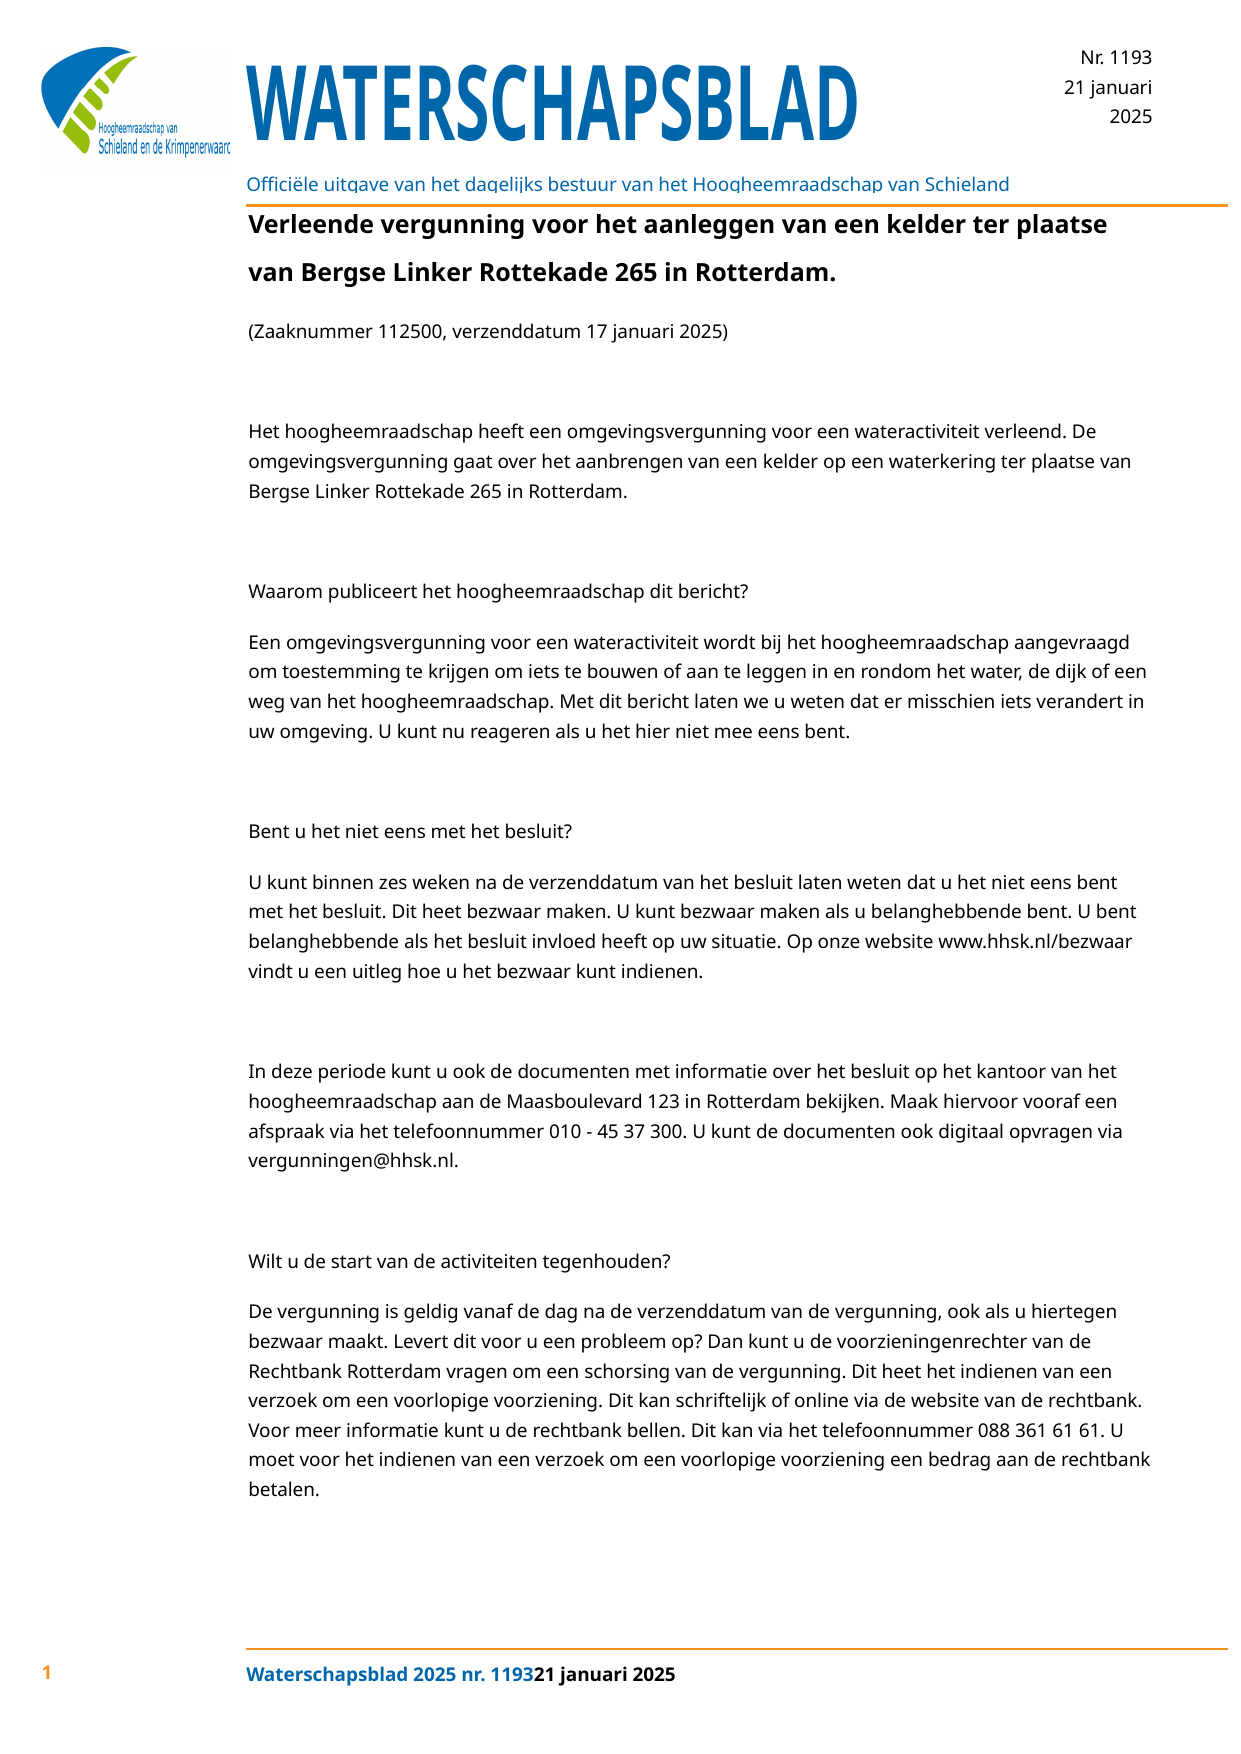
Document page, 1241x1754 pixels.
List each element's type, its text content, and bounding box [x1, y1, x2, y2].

text Waarom publiceert het hoogheemraadschap dit bericht? [248, 579, 1152, 604]
text Een omgevingsvergunning voor een wateractiviteit wordt bij het hoogheemraadschap aangevraagd om toestemming te krijgen om iets te bouwen of aan te leggen in en rondom het water, de dijk of een weg van het hoogheemraadschap. Met dit bericht laten we u weten dat er misschien iets verandert in uw omgeving. U kunt nu reageren als u het hier niet mee eens bent. [248, 629, 1152, 744]
text (Zaaknummer 112500, verzenddatum 17 januari 2025) [248, 318, 1152, 344]
text Verleende vergunning voor het aanleggen van een kelder ter plaatse van Bergse Linker Rottekade 265 in Rotterdam. [248, 207, 1152, 288]
text U kunt binnen zes weken na de verzenddatum van het besluit laten weten dat u het niet eens bent met het besluit. Dit heet bezwaar maken. U kunt bezwaar maken als u belanghebbende bent. U bent belanghebbende als het besluit invloed heeft op uw situatie. Op onze website www.hhsk.nl/bezwaar vindt u een uitleg hoe u het bezwaar kunt indienen. [248, 869, 1152, 984]
text In deze periode kunt u ook de documenten met informatie over het besluit op het kantoor van het hoogheemraadschap aan de Maasboulevard 123 in Rotterdam bekijken. Maak hiervoor vooraf een afspraak via het telefoonnummer 010 - 45 37 300. U kunt de documenten ook digitaal opvragen via vergunningen@hhsk.nl. [248, 1059, 1152, 1173]
text Wilt u de start van de activiteiten tegenhouden? [248, 1248, 1152, 1274]
text De vergunning is geldig vanaf de dag na de verzenddatum van de vergunning, ook als u hiertegen bezwaar maakt. Levert dit voor u een probleem op? Dan kunt u de voorzieningenrechter van de Rechtbank Rotterdam vragen om een schorsing van de vergunning. Dit heet het indienen van een verzoek om een voorlopige voorziening. Dit kan schriftelijk of online via de website van de rechtbank. Voor meer informatie kunt u de rechtbank bellen. Dit kan via het telefoonnummer 088 361 61 61. U moet voor het indienen van een verzoek om een voorlopige voorziening een bedrag aan de rechtbank betalen. [248, 1299, 1152, 1502]
text Het hoogheemraadschap heeft een omgevingsvergunning voor een wateractiviteit verleend. De omgevingsvergunning gaat over het aanbrengen van een kelder op een waterkering ter plaatse van Bergse Linker Rottekade 265 in Rotterdam. [248, 419, 1152, 504]
text Bent u het niet eens met het besluit? [248, 819, 1152, 844]
picture [41, 47, 231, 172]
